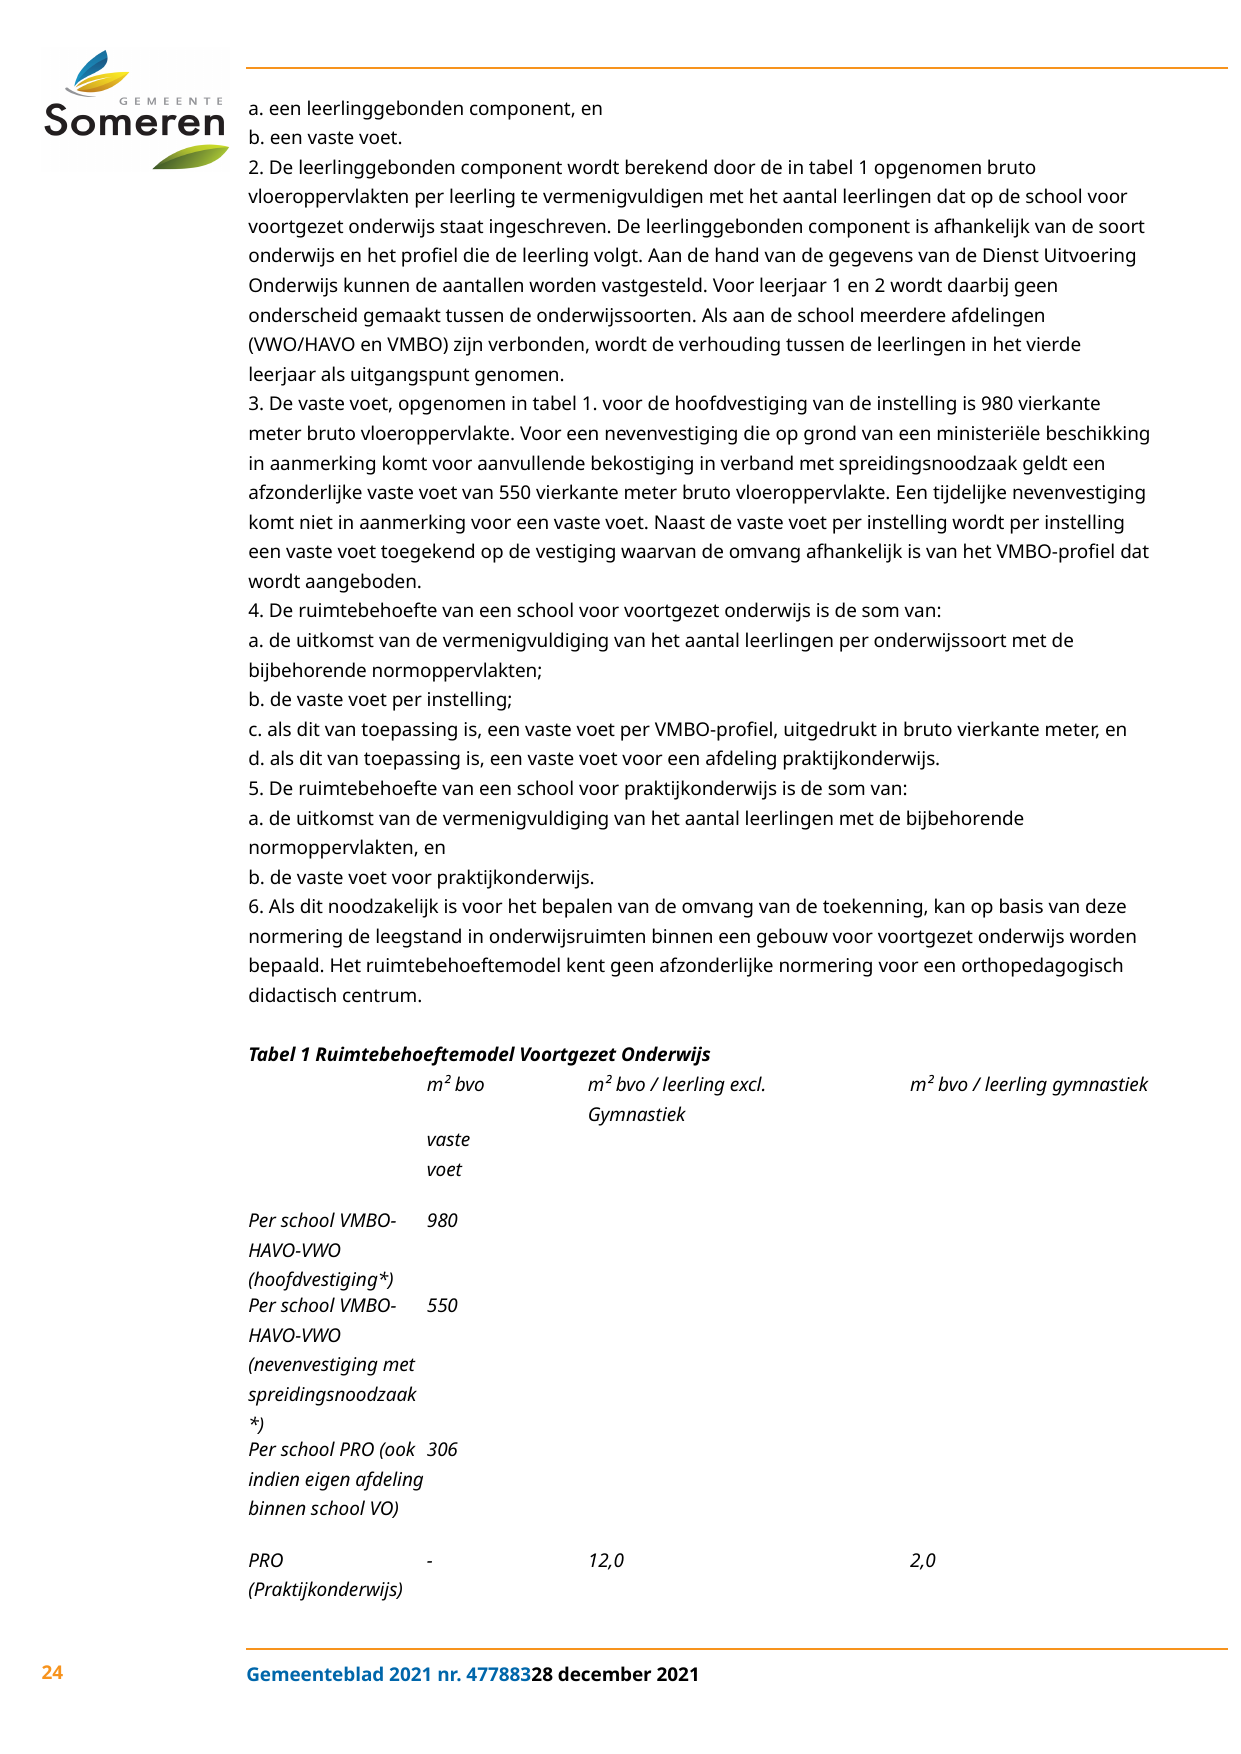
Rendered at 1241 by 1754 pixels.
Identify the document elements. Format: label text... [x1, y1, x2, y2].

table_cell [829, 1521, 910, 1547]
table_cell [427, 1182, 507, 1207]
text 5. De ruimtebehoefte van een school voor praktijkonderwijs is de som van: [248, 775, 1152, 801]
table_cell [829, 1208, 910, 1292]
table_cell [1071, 1436, 1152, 1521]
table_cell 306 [427, 1436, 507, 1521]
table_cell [507, 1521, 588, 1547]
table_cell [248, 1182, 427, 1207]
table_cell [829, 1293, 910, 1436]
table_cell [749, 1182, 829, 1207]
text 3. De vaste voet, opgenomen in tabel 1. voor de hoofdvestiging van de instelling is 980 vierkante meter bruto vloeroppervlakte. Voor een nevenvestiging die op grond van een ministeriële beschikking in aanmerking komt voor aanvullende bekostiging in verband met spreidingsnoodzaak geldt een afzonderlijke vaste voet van 550 vierkante meter bruto vloeroppervlakte. Een tijdelijke nevenvestiging komt niet in aanmerking voor een vaste voet. Naast de vaste voet per instelling wordt per instelling een vaste voet toegekend op de vestiging waarvan de omvang afhankelijk is van het VMBO-profiel dat wordt aangeboden. [248, 391, 1152, 594]
table_cell [588, 1126, 829, 1182]
table_cell [749, 1436, 829, 1521]
table_cell [507, 1547, 588, 1602]
text b. de vaste voet voor praktijkonderwijs. [248, 864, 1152, 890]
table_cell 980 [427, 1208, 507, 1292]
table_header [507, 1071, 588, 1126]
table_cell [588, 1436, 668, 1521]
table_cell [990, 1293, 1071, 1436]
table_cell vaste voet [427, 1126, 507, 1182]
text d. als dit van toepassing is, een vaste voet voor een afdeling praktijkonderwijs. [248, 746, 1152, 771]
text a. de uitkomst van de vermenigvuldiging van het aantal leerlingen per onderwijssoort met de bijbehorende normoppervlakten; [248, 627, 1152, 683]
table_header [829, 1071, 910, 1126]
table_header m² bvo / leerling excl. Gymnastiek [588, 1071, 829, 1126]
table_cell [1071, 1293, 1152, 1436]
table_cell [1071, 1208, 1152, 1292]
table_cell - [427, 1547, 507, 1602]
table_cell [1071, 1521, 1152, 1547]
table_cell [668, 1436, 749, 1521]
table_cell [248, 1521, 427, 1547]
table_cell [910, 1436, 990, 1521]
table_cell [990, 1436, 1071, 1521]
table_cell [668, 1293, 749, 1436]
table_cell Per school PRO (ook indien eigen afdeling binnen school VO) [248, 1436, 427, 1521]
table_cell PRO (Praktijkonderwijs) [248, 1547, 427, 1602]
text 6. Als dit noodzakelijk is voor het bepalen van de omvang van de toekenning, kan op basis van deze normering de leegstand in onderwijsruimten binnen een gebouw voor voortgezet onderwijs worden bepaald. Het ruimtebehoeftemodel kent geen afzonderlijke normering voor een orthopedagogisch didactisch centrum. [248, 893, 1152, 1008]
text a. een leerlinggebonden component, en [248, 95, 1152, 121]
table_cell [588, 1182, 668, 1207]
text c. als dit van toepassing is, een vaste voet per VMBO-profiel, uitgedrukt in bruto vierkante meter, en [248, 716, 1152, 742]
table_cell [668, 1182, 749, 1207]
table_cell 2,0 [910, 1547, 1152, 1602]
picture [41, 47, 231, 172]
table_cell [588, 1521, 668, 1547]
table_cell [507, 1208, 588, 1292]
table_cell [427, 1521, 507, 1547]
table_cell [1071, 1182, 1152, 1207]
table_cell [588, 1293, 668, 1436]
table_cell [990, 1208, 1071, 1292]
table_cell [507, 1293, 588, 1436]
table_cell [910, 1521, 990, 1547]
table_cell 550 [427, 1293, 507, 1436]
table_cell [829, 1126, 910, 1182]
table_header m² bvo [427, 1071, 507, 1126]
text 2. De leerlinggebonden component wordt berekend door de in tabel 1 opgenomen bruto vloeroppervlakten per leerling te vermenigvuldigen met het aantal leerlingen dat op de school voor voortgezet onderwijs staat ingeschreven. De leerlinggebonden component is afhankelijk van de soort onderwijs en het profiel die de leerling volgt. Aan de hand van de gegevens van de Dienst Uitvoering Onderwijs kunnen de aantallen worden vastgesteld. Voor leerjaar 1 en 2 wordt daarbij geen onderscheid gemaakt tussen de onderwijssoorten. Als aan de school meerdere afdelingen (VWO/HAVO en VMBO) zijn verbonden, wordt de verhouding tussen de leerlingen in het vierde leerjaar als uitgangspunt genomen. [248, 154, 1152, 387]
table_cell [588, 1208, 668, 1292]
table_cell Per school VMBO-HAVO-VWO (nevenvestiging met spreidingsnoodzaak*) [248, 1293, 427, 1436]
table_cell Per school VMBO-HAVO-VWO (hoofdvestiging*) [248, 1208, 427, 1292]
table_cell [910, 1182, 990, 1207]
table_cell [668, 1208, 749, 1292]
table_cell [910, 1208, 990, 1292]
table_cell [507, 1182, 588, 1207]
table_cell [749, 1293, 829, 1436]
table_cell [507, 1126, 588, 1182]
table_cell [668, 1521, 749, 1547]
table_cell [910, 1293, 990, 1436]
table_cell [749, 1521, 829, 1547]
text a. de uitkomst van de vermenigvuldiging van het aantal leerlingen met de bijbehorende normoppervlakten, en [248, 805, 1152, 860]
table_cell [910, 1126, 1152, 1182]
text 4. De ruimtebehoefte van een school voor voortgezet onderwijs is de som van: [248, 598, 1152, 623]
table_cell [507, 1436, 588, 1521]
text b. de vaste voet per instelling; [248, 686, 1152, 712]
table_cell [829, 1547, 910, 1602]
table_cell [248, 1126, 427, 1182]
table_header [248, 1071, 427, 1126]
table_cell [990, 1521, 1071, 1547]
table_cell [829, 1182, 910, 1207]
table_cell [829, 1436, 910, 1521]
text b. een vaste voet. [248, 124, 1152, 150]
table_header m² bvo / leerling gymnastiek [910, 1071, 1152, 1126]
table_cell [990, 1182, 1071, 1207]
table_cell 12,0 [588, 1547, 829, 1602]
text Tabel 1 Ruimtebehoeftemodel Voortgezet Onderwijs [248, 1041, 1152, 1067]
table_cell [749, 1208, 829, 1292]
